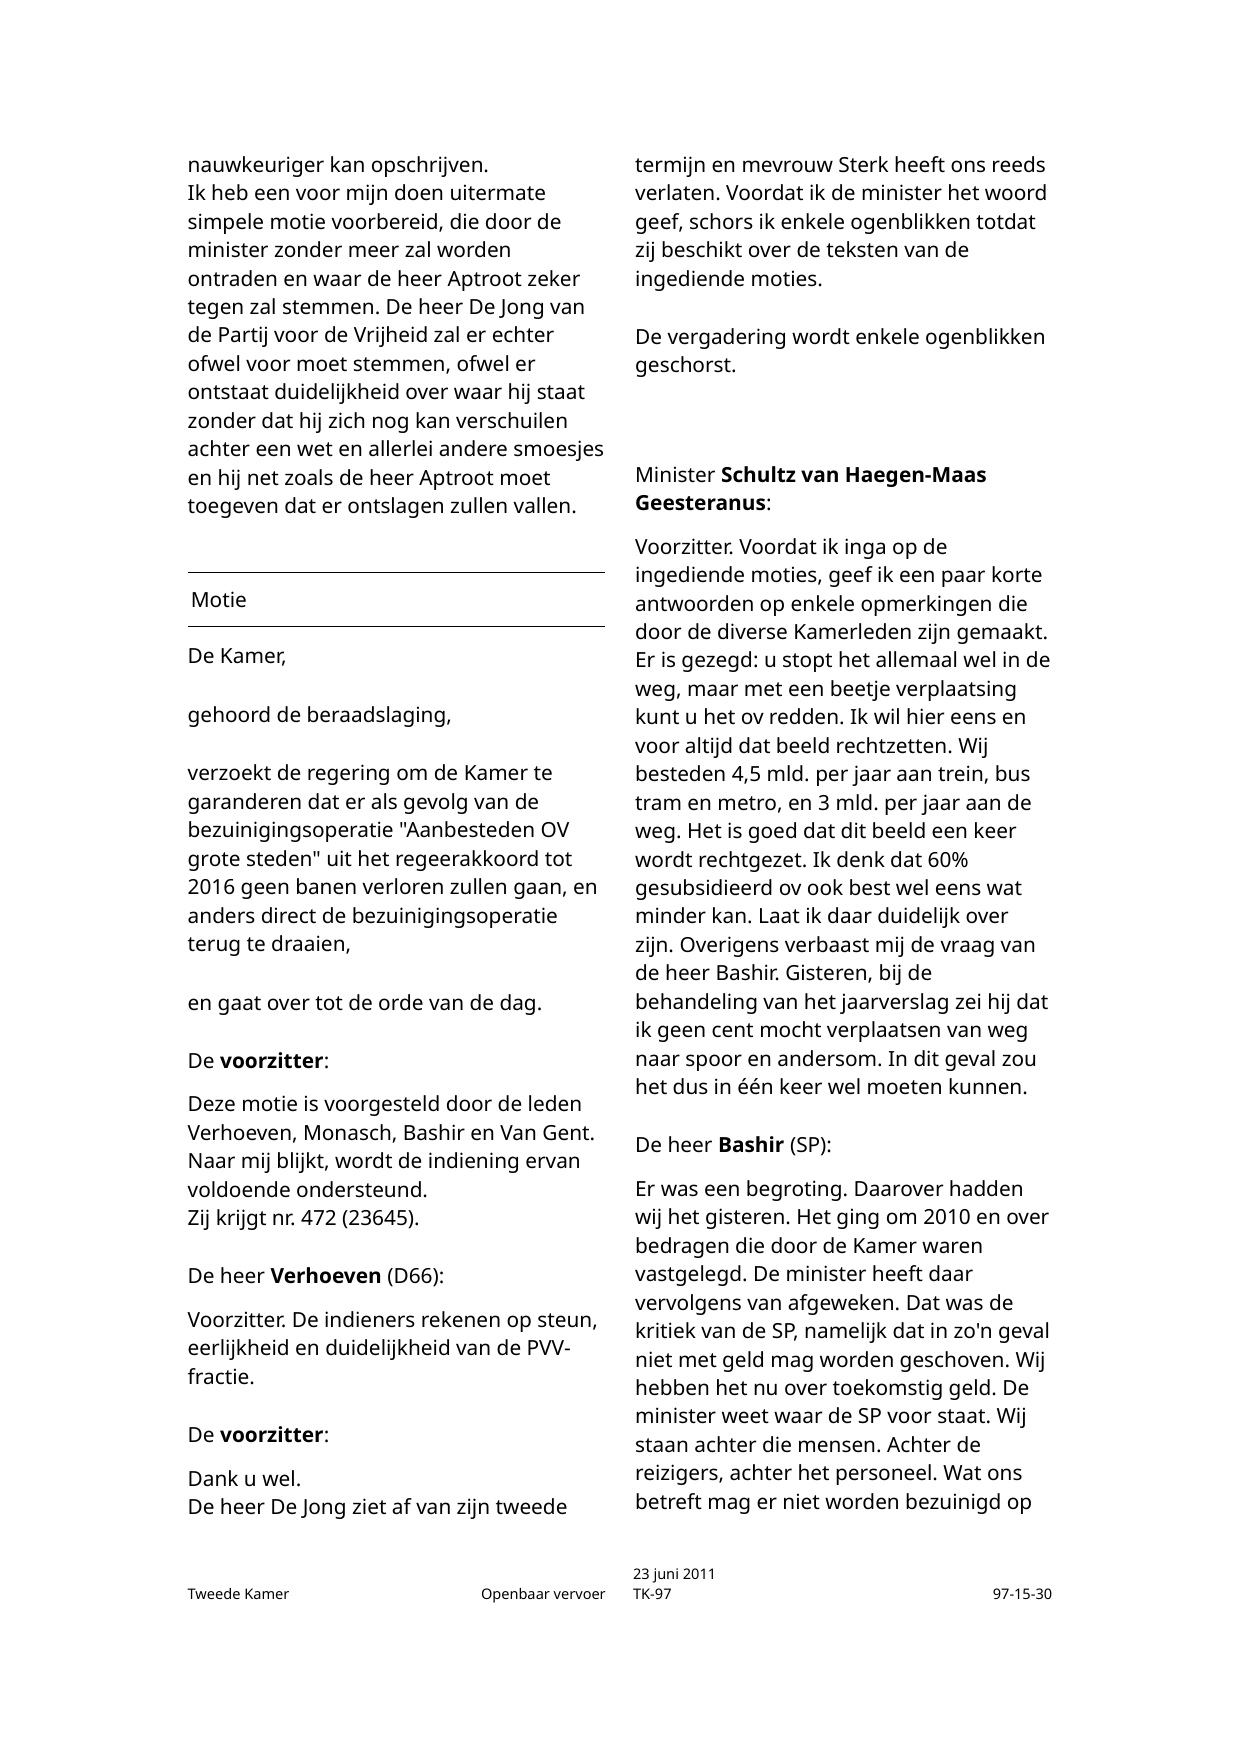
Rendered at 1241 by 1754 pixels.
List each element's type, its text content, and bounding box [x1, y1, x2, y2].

text en gaat over tot de orde van de dag. [187, 988, 605, 1016]
subtitle Motie [187, 573, 605, 627]
text Voorzitter. De indieners rekenen op steun, eerlijkheid en duidelijkheid van de PVV-fractie. [187, 1305, 605, 1390]
text Ik heb een voor mijn doen uitermate simpele motie voorbereid, die door de minister zonder meer zal worden ontraden en waar de heer Aptroot zeker tegen zal stemmen. De heer De Jong van de Partij voor de Vrijheid zal er echter ofwel voor moet stemmen, ofwel er ontstaat duidelijkheid over waar hij staat zonder dat hij zich nog kan verschuilen achter een wet en allerlei andere smoesjes en hij net zoals de heer Aptroot moet toegeven dat er ontslagen zullen vallen. [187, 178, 605, 520]
text De heer Verhoeven (D66): [187, 1262, 605, 1290]
text Zij krijgt nr. 472 (23645). [187, 1203, 605, 1232]
text De voorzitter: [187, 1420, 605, 1449]
text De voorzitter: [187, 1046, 605, 1074]
text Er was een begroting. Daarover hadden wij het gisteren. Het ging om 2010 en over bedragen die door de Kamer waren vastgelegd. De minister heeft daar vervolgens van afgeweken. Dat was de kritiek van de SP, namelijk dat in zo'n geval niet met geld mag worden geschoven. Wij hebben het nu over toekomstig geld. De minister weet waar de SP voor staat. Wij staan achter die mensen. Achter de reizigers, achter het personeel. Wat ons betreft mag er niet worden bezuinigd op [635, 1174, 1053, 1515]
text verzoekt de regering om de Kamer te garanderen dat er als gevolg van de bezuinigingsoperatie "Aanbesteden OV grote steden" uit het regeerakkoord tot 2016 geen banen verloren zullen gaan, en anders direct de bezuinigingsoperatie terug te draaien, [187, 758, 605, 958]
text De heer De Jong ziet af van zijn tweede [187, 1492, 605, 1521]
text De heer Bashir (SP): [635, 1131, 1053, 1159]
text  [635, 409, 1053, 437]
text Deze motie is voorgesteld door de leden Verhoeven, Monasch, Bashir en Van Gent. Naar mij blijkt, wordt de indiening ervan voldoende ondersteund. [187, 1089, 605, 1203]
text De Kamer, [187, 642, 605, 670]
text nauwkeuriger kan opschrijven. [187, 150, 605, 178]
text Er is gezegd: u stopt het allemaal wel in de weg, maar met een beetje verplaatsing kunt u het ov redden. Ik wil hier eens en voor altijd dat beeld rechtzetten. Wij besteden 4,5 mld. per jaar aan trein, bus tram en metro, en 3 mld. per jaar aan de weg. Het is goed dat dit beeld een keer wordt rechtgezet. Ik denk dat 60% gesubsidieerd ov ook best wel eens wat minder kan. Laat ik daar duidelijk over zijn. Overigens verbaast mij de vraag van de heer Bashir. Gisteren, bij de behandeling van het jaarverslag zei hij dat ik geen cent mocht verplaatsen van weg naar spoor en andersom. In dit geval zou het dus in één keer wel moeten kunnen. [635, 646, 1053, 1101]
text Minister Schultz van Haegen-Maas Geesteranus: [635, 460, 1053, 517]
text gehoord de beraadslaging, [187, 700, 605, 728]
text De vergadering wordt enkele ogenblikken geschorst. [635, 322, 1053, 379]
text Voorzitter. Voordat ik inga op de ingediende moties, geef ik een paar korte antwoorden op enkele opmerkingen die door de diverse Kamerleden zijn gemaakt. [635, 532, 1053, 646]
text termijn en mevrouw Sterk heeft ons reeds verlaten. Voordat ik de minister het woord geef, schors ik enkele ogenblikken totdat zij beschikt over de teksten van de ingediende moties. [635, 150, 1053, 292]
text Dank u wel. [187, 1464, 605, 1492]
